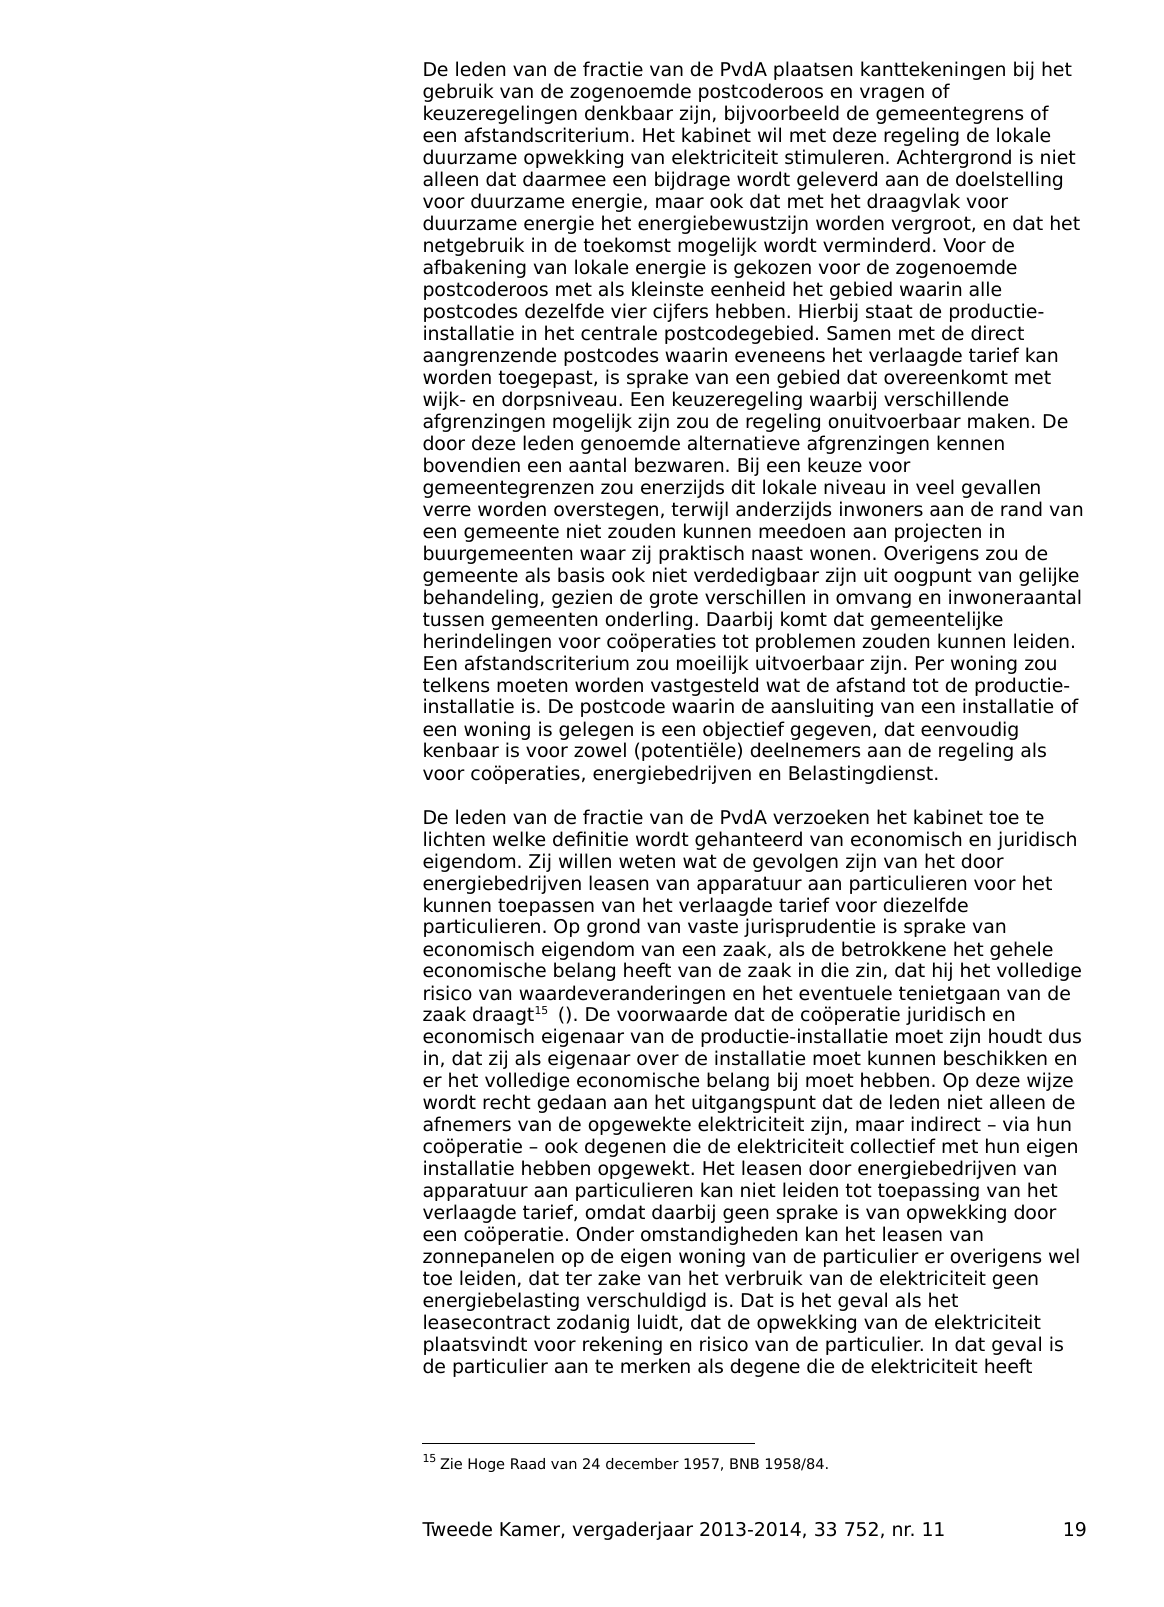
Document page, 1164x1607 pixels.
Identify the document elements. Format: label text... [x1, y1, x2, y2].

text De leden van de fractie van de PvdA plaatsen kanttekeningen bij het gebruik van de zogenoemde postcoderoos en vragen of keuzeregelingen denkbaar zijn, bijvoorbeeld de gemeentegrens of een afstandscriterium. Het kabinet wil met deze regeling de lokale duurzame opwekking van elektriciteit stimuleren. Achtergrond is niet alleen dat daarmee een bijdrage wordt geleverd aan de doelstelling voor duurzame energie, maar ook dat met het draagvlak voor duurzame energie het energiebewustzijn worden vergroot, en dat het netgebruik in de toekomst mogelijk wordt verminderd. Voor de afbakening van lokale energie is gekozen voor de zogenoemde postcoderoos met als kleinste eenheid het gebied waarin alle postcodes dezelfde vier cijfers hebben. Hierbij staat de productie-installatie in het centrale postcodegebied. Samen met de direct aangrenzende postcodes waarin eveneens het verlaagde tarief kan worden toegepast, is sprake van een gebied dat overeenkomt met wijk- en dorpsniveau. Een keuzeregeling waarbij verschillende afgrenzingen mogelijk zijn zou de regeling onuitvoerbaar maken. De door deze leden genoemde alternatieve afgrenzingen kennen bovendien een aantal bezwaren. Bij een keuze voor gemeentegrenzen zou enerzijds dit lokale niveau in veel gevallen verre worden overstegen, terwijl anderzijds inwoners aan de rand van een gemeente niet zouden kunnen meedoen aan projecten in buurgemeenten waar zij praktisch naast wonen. Overigens zou de gemeente als basis ook niet verdedigbaar zijn uit oogpunt van gelijke behandeling, gezien de grote verschillen in omvang en inwoneraantal tussen gemeenten onderling. Daarbij komt dat gemeentelijke herindelingen voor coöperaties tot problemen zouden kunnen leiden. Een afstandscriterium zou moeilijk uitvoerbaar zijn. Per woning zou telkens moeten worden vastgesteld wat de afstand tot de productie-installatie is. De postcode waarin de aansluiting van een installatie of een woning is gelegen is een objectief gegeven, dat eenvoudig kenbaar is voor zowel (potentiële) deelnemers aan de regeling als voor coöperaties, energiebedrijven en Belastingdienst. [422, 59, 1087, 784]
text De leden van de fractie van de PvdA verzoeken het kabinet toe te lichten welke definitie wordt gehanteerd van economisch en juridisch eigendom. Zij willen weten wat de gevolgen zijn van het door energiebedrijven leasen van apparatuur aan particulieren voor het kunnen toepassen van het verlaagde tarief voor diezelfde particulieren. Op grond van vaste jurisprudentie is sprake van economisch eigendom van een zaak, als de betrokkene het gehele economische belang heeft van de zaak in die zin, dat hij het volledige risico van waardeveranderingen en het eventuele tenietgaan van de zaak draagt (). De voorwaarde dat de coöperatie juridisch en economisch eigenaar van de productie-installatie moet zijn houdt dus in, dat zij als eigenaar over de installatie moet kunnen beschikken en er het volledige economische belang bij moet hebben. Op deze wijze wordt recht gedaan aan het uitgangspunt dat de leden niet alleen de afnemers van de opgewekte elektriciteit zijn, maar indirect – via hun coöperatie – ook degenen die de elektriciteit collectief met hun eigen installatie hebben opgewekt. Het leasen door energiebedrijven van apparatuur aan particulieren kan niet leiden tot toepassing van het verlaagde tarief, omdat daarbij geen sprake is van opwekking door een coöperatie. Onder omstandigheden kan het leasen van zonnepanelen op de eigen woning van de particulier er overigens wel toe leiden, dat ter zake van het verbruik van de elektriciteit geen energiebelasting verschuldigd is. Dat is het geval als het leasecontract zodanig luidt, dat de opwekking van de elektriciteit plaatsvindt voor rekening en risico van de particulier. In dat geval is de particulier aan te merken als degene die de elektriciteit heeft [422, 807, 1087, 1378]
text Zie Hoge Raad van 24 december 1957, BNB 1958/84. [422, 1452, 1087, 1474]
